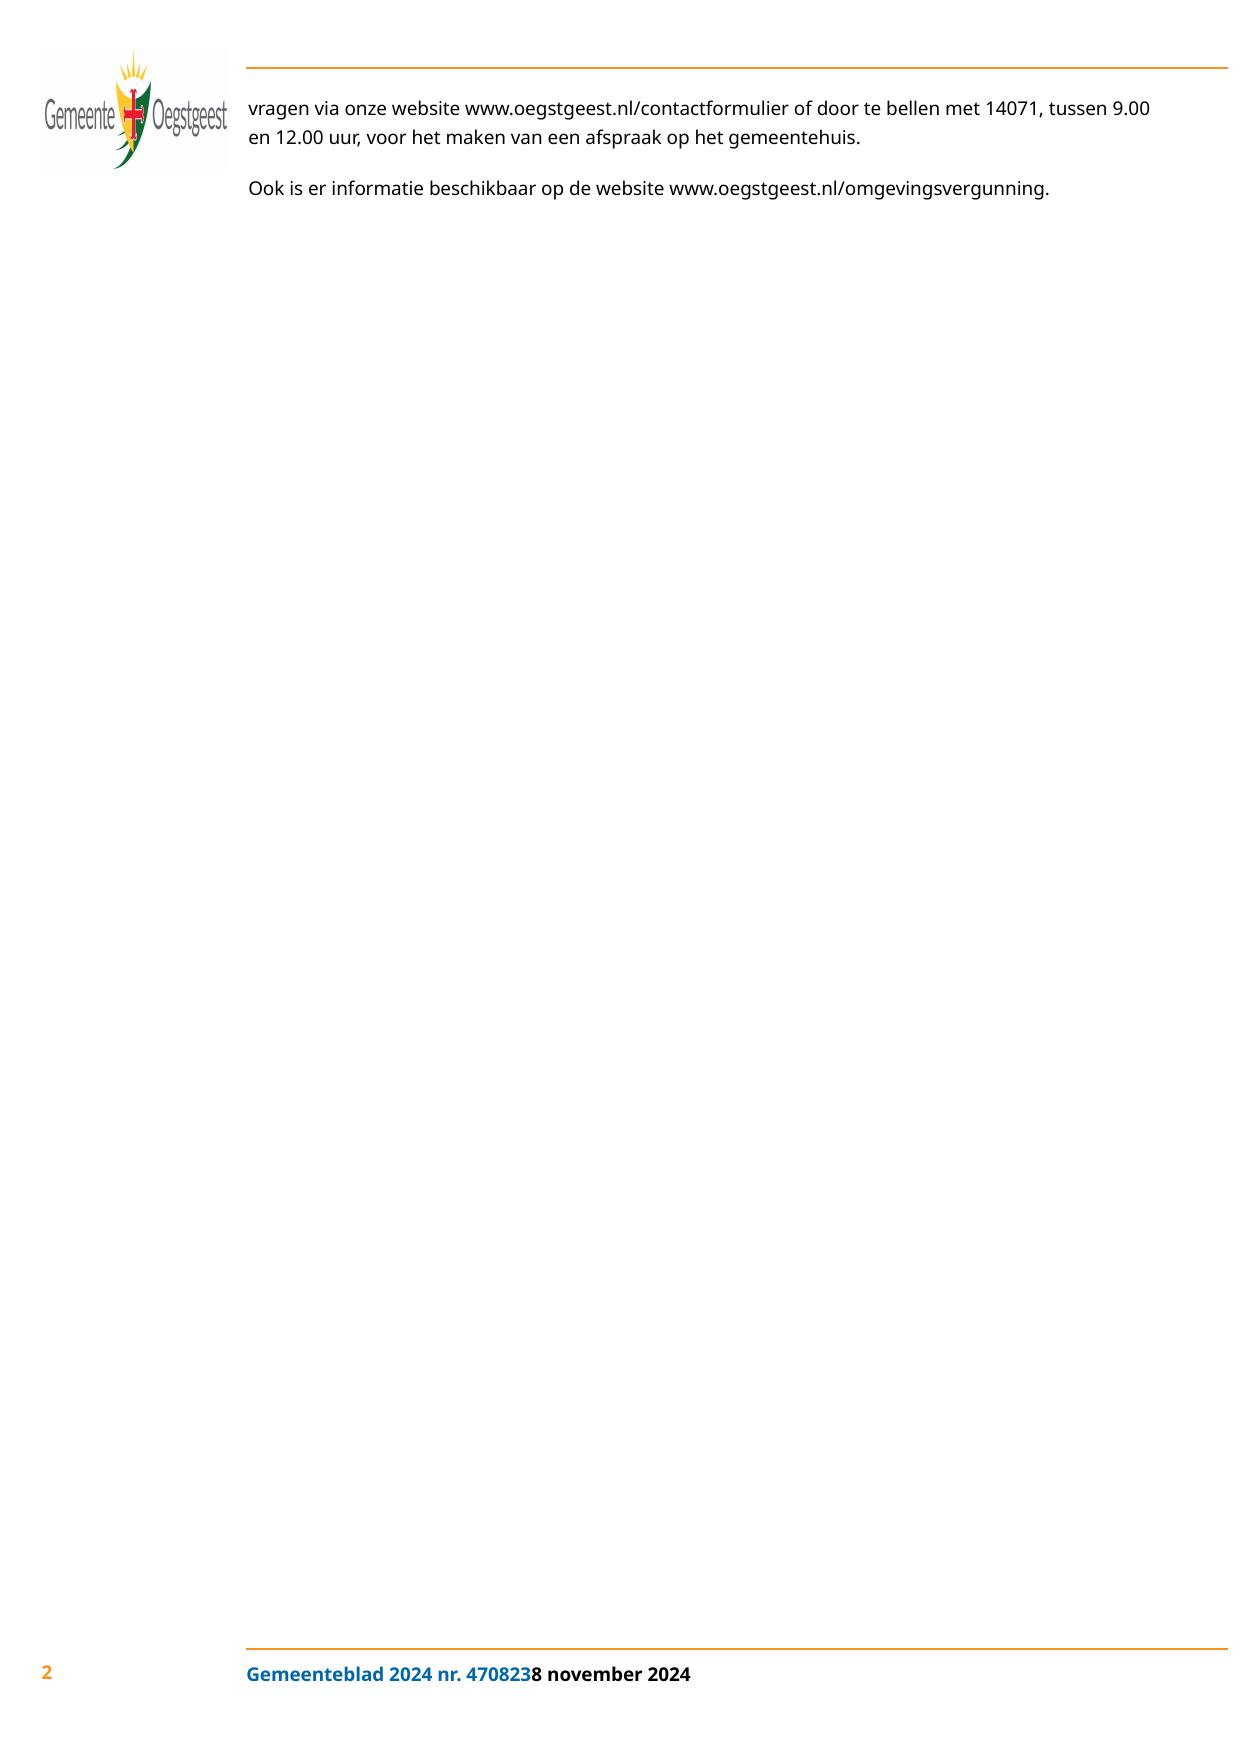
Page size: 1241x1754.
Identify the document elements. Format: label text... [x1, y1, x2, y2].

text Ook is er informatie beschikbaar op de website www.oegstgeest.nl/omgevingsvergunning. [248, 175, 1152, 201]
text vragen via onze website www.oegstgeest.nl/contactformulier of door te bellen met 14071, tussen 9.00 en 12.00 uur, voor het maken van een afspraak op het gemeentehuis. [248, 95, 1152, 150]
picture [41, 47, 231, 172]
